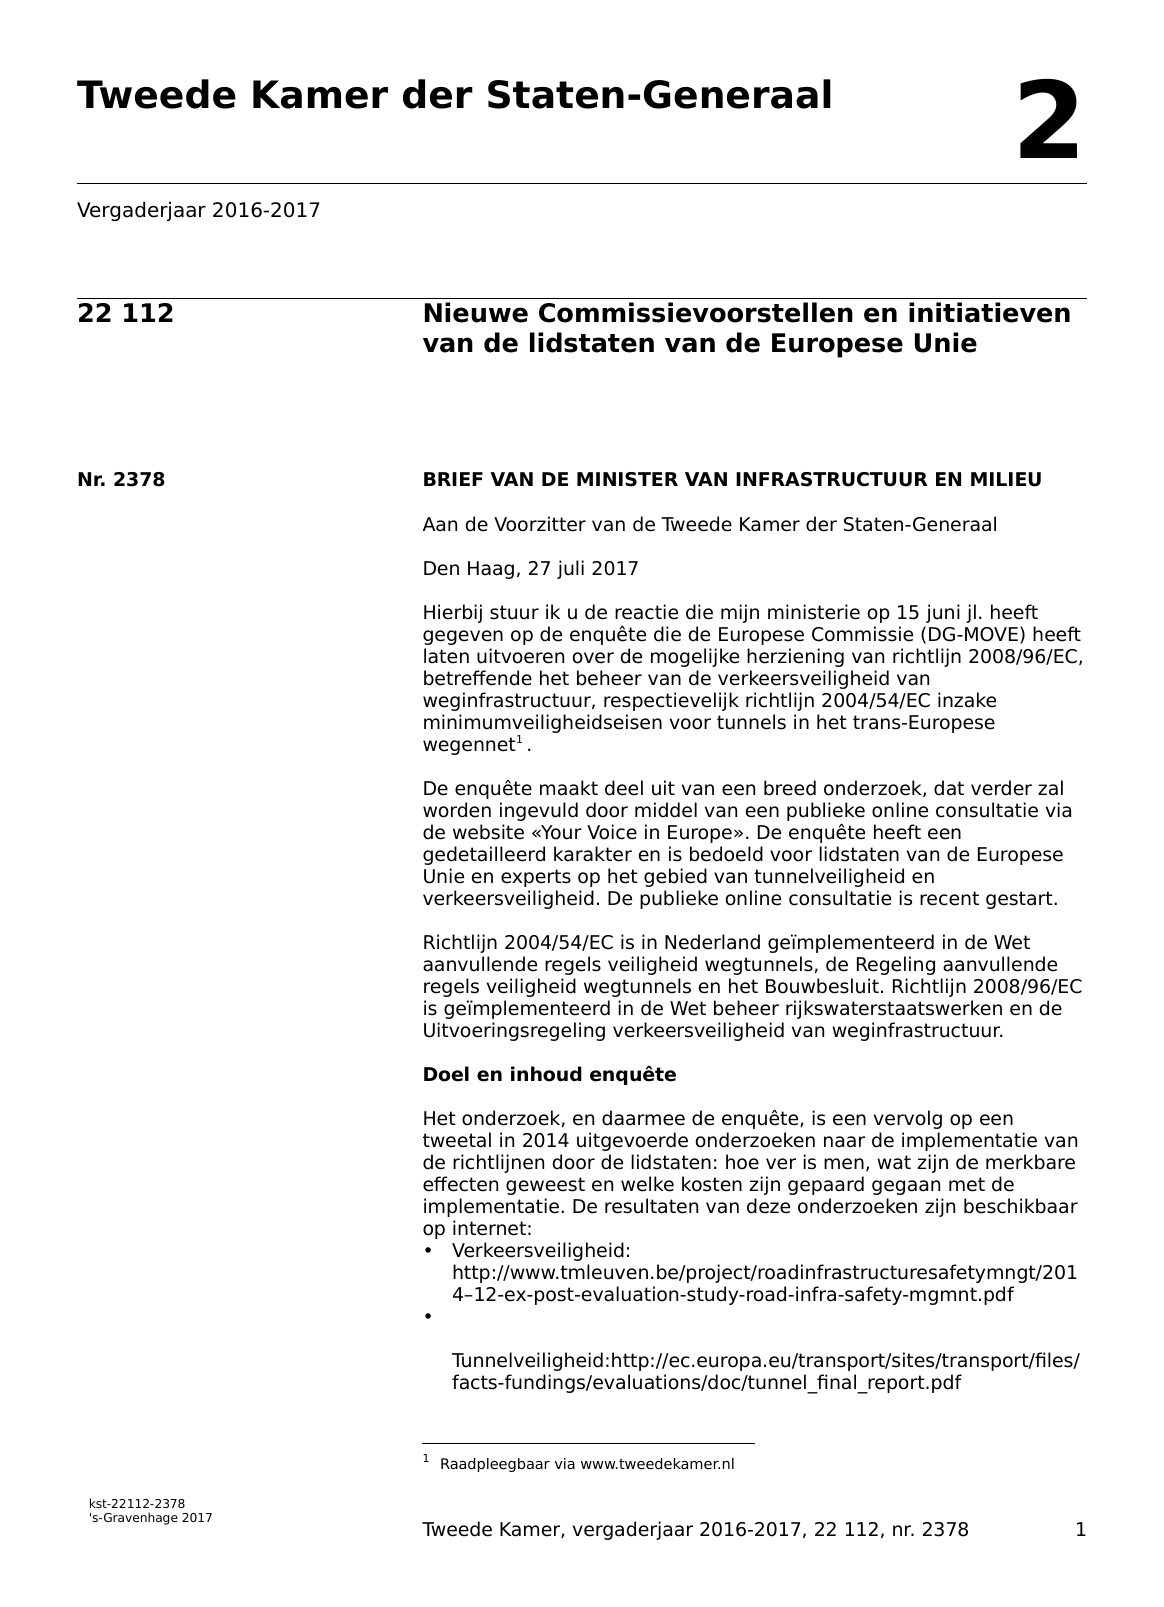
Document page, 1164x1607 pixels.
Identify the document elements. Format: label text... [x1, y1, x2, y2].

subtitle 22 112 Nieuwe Commissievoorstellen en initiatieven van de lidstaten van de Europese Unie [77, 299, 1087, 358]
text Het onderzoek, en daarmee de enquête, is een vervolg op een tweetal in 2014 uitgevoerde onderzoeken naar de implementatie van de richtlijnen door de lidstaten: hoe ver is men, wat zijn de merkbare effecten geweest en welke kosten zijn gepaard gegaan met de implementatie. De resultaten van deze onderzoeken zijn beschikbaar op internet: [422, 1108, 1087, 1240]
text kst-22112-2378 [88, 1497, 323, 1511]
text • Tunnelveiligheid:http://ec.europa.eu/transport/sites/transport/files/facts-fundings/evaluations/doc/tunnel_final_report.pdf [422, 1306, 1087, 1394]
text Hierbij stuur ik u de reactie die mijn ministerie op 15 juni jl. heeft gegeven op de enquête die de Europese Commissie (DG-MOVE) heeft laten uitvoeren over de mogelijke herziening van richtlijn 2008/96/EC, betreffende het beheer van de verkeersveiligheid van weginfrastructuur, respectievelijk richtlijn 2004/54/EC inzake minimumveiligheidseisen voor tunnels in het trans-Europese wegennet. [422, 602, 1087, 756]
text 's-Gravenhage 2017 [88, 1511, 323, 1525]
table_header 2 [886, 59, 1087, 183]
table_header Tweede Kamer der Staten-Generaal [77, 59, 886, 183]
subtitle Nr. 2378 BRIEF VAN DE MINISTER VAN INFRASTRUCTUUR EN MILIEU [77, 469, 1087, 491]
text De enquête maakt deel uit van een breed onderzoek, dat verder zal worden ingevuld door middel van een publieke online consultatie via de website «Your Voice in Europe». De enquête heeft een gedetailleerd karakter en is bedoeld voor lidstaten van de Europese Unie en experts op het gebied van tunnelveiligheid en verkeersveiligheid. De publieke online consultatie is recent gestart. [422, 778, 1087, 910]
text Den Haag, 27 juli 2017 [422, 558, 1087, 580]
text Richtlijn 2004/54/EC is in Nederland geïmplementeerd in de Wet aanvullende regels veiligheid wegtunnels, de Regeling aanvullende regels veiligheid wegtunnels en het Bouwbesluit. Richtlijn 2008/96/EC is geïmplementeerd in de Wet beheer rijkswaterstaatswerken en de Uitvoeringsregeling verkeersveiligheid van weginfrastructuur. [422, 932, 1087, 1042]
text Raadpleegbaar via www.tweedekamer.nl [422, 1452, 1087, 1474]
text • Verkeersveiligheid: http://www.tmleuven.be/project/roadinfrastructuresafetymngt/2014–12-ex-post-evaluation-study-road-infra-safety-mgmnt.pdf [422, 1240, 1087, 1306]
table_cell Vergaderjaar 2016-2017 [77, 184, 1087, 298]
subtitle Doel en inhoud enquête [422, 1064, 1087, 1086]
text Aan de Voorzitter van de Tweede Kamer der Staten-Generaal [422, 513, 1087, 536]
